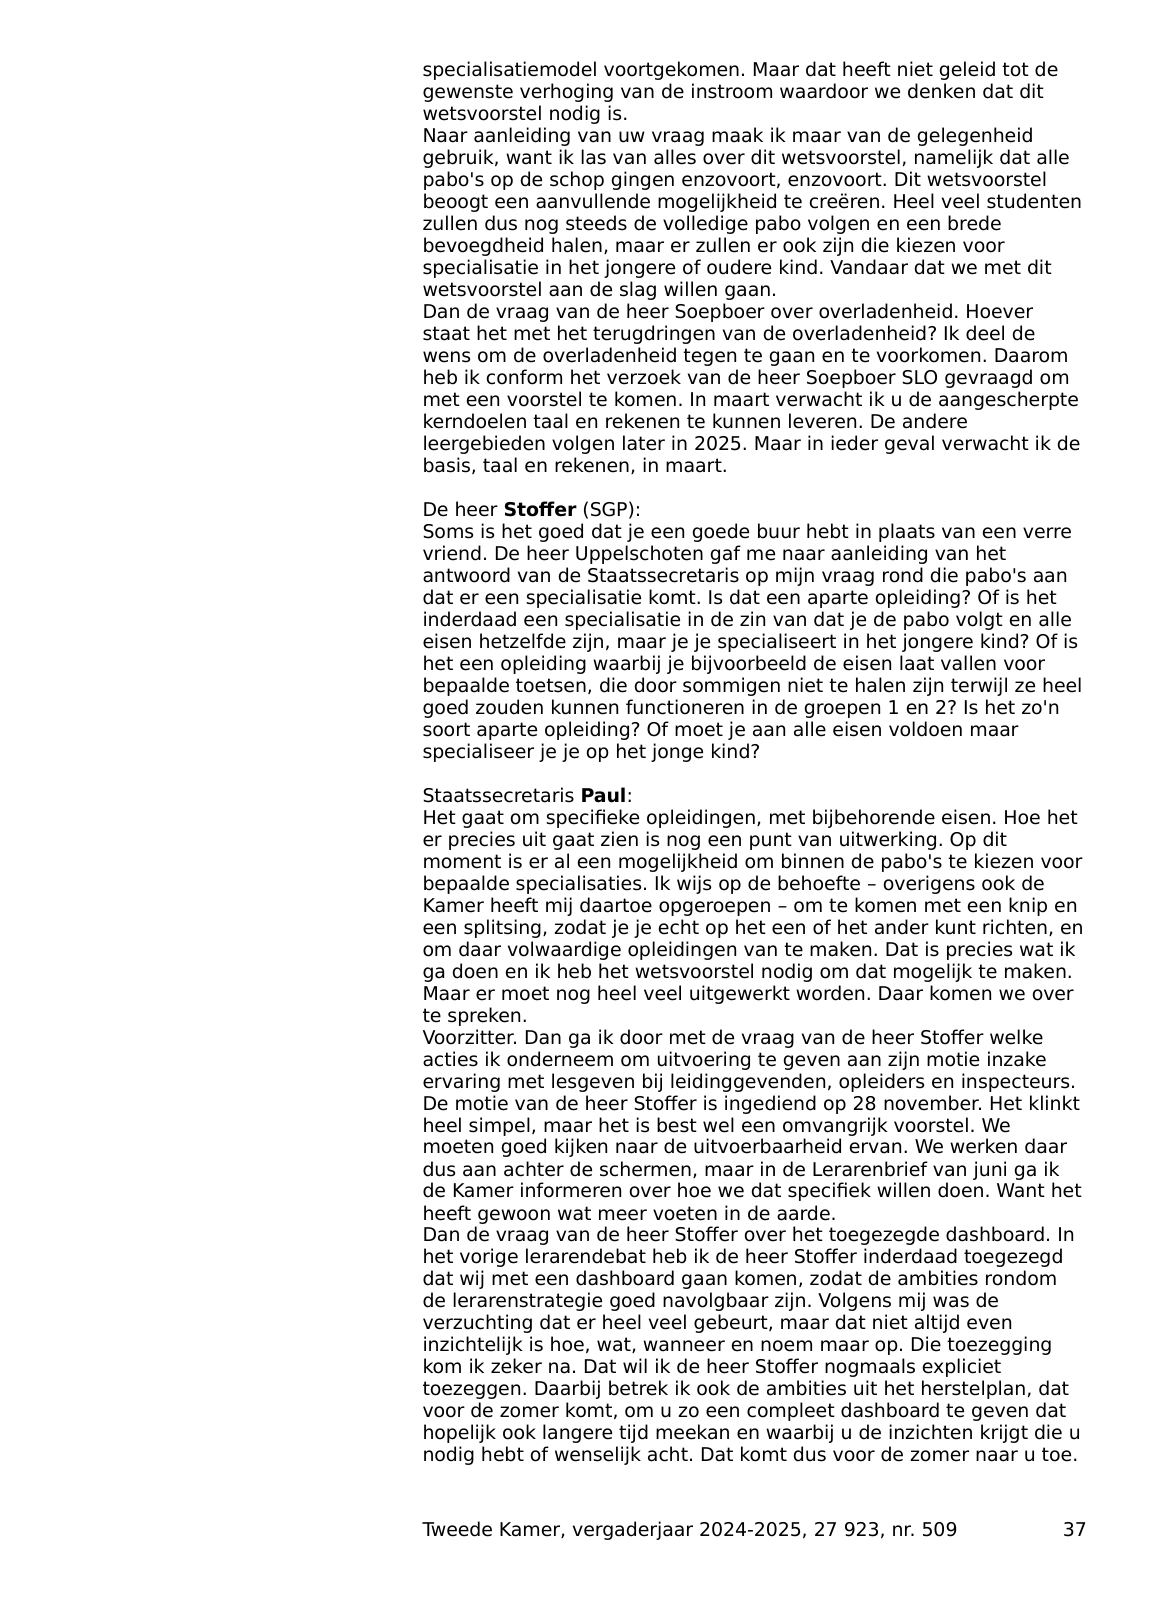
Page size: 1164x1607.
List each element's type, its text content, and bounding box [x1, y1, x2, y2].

text De heer Stoffer (SGP): [422, 499, 1087, 521]
text Staatssecretaris Paul: [422, 785, 1087, 807]
text Dan de vraag van de heer Soepboer over overladenheid. Hoever staat het met het terugdringen van de overladenheid? Ik deel de wens om de overladenheid tegen te gaan en te voorkomen. Daarom heb ik conform het verzoek van de heer Soepboer SLO gevraagd om met een voorstel te komen. In maart verwacht ik u de aangescherpte kerndoelen taal en rekenen te kunnen leveren. De andere leergebieden volgen later in 2025. Maar in ieder geval verwacht ik de basis, taal en rekenen, in maart. [422, 301, 1087, 477]
text Dan de vraag van de heer Stoffer over het toegezegde dashboard. In het vorige lerarendebat heb ik de heer Stoffer inderdaad toegezegd dat wij met een dashboard gaan komen, zodat de ambities rondom de lerarenstrategie goed navolgbaar zijn. Volgens mij was de verzuchting dat er heel veel gebeurt, maar dat niet altijd even inzichtelijk is hoe, wat, wanneer en noem maar op. Die toezegging kom ik zeker na. Dat wil ik de heer Stoffer nogmaals expliciet toezeggen. Daarbij betrek ik ook de ambities uit het herstelplan, dat voor de zomer komt, om u zo een compleet dashboard te geven dat hopelijk ook langere tijd meekan en waarbij u de inzichten krijgt die u nodig hebt of wenselijk acht. Dat komt dus voor de zomer naar u toe. [422, 1224, 1087, 1466]
text Naar aanleiding van uw vraag maak ik maar van de gelegenheid gebruik, want ik las van alles over dit wetsvoorstel, namelijk dat alle pabo's op de schop gingen enzovoort, enzovoort. Dit wetsvoorstel beoogt een aanvullende mogelijkheid te creëren. Heel veel studenten zullen dus nog steeds de volledige pabo volgen en een brede bevoegdheid halen, maar er zullen er ook zijn die kiezen voor specialisatie in het jongere of oudere kind. Vandaar dat we met dit wetsvoorstel aan de slag willen gaan. [422, 125, 1087, 301]
text Voorzitter. Dan ga ik door met de vraag van de heer Stoffer welke acties ik onderneem om uitvoering te geven aan zijn motie inzake ervaring met lesgeven bij leidinggevenden, opleiders en inspecteurs. De motie van de heer Stoffer is ingediend op 28 november. Het klinkt heel simpel, maar het is best wel een omvangrijk voorstel. We moeten goed kijken naar de uitvoerbaarheid ervan. We werken daar dus aan achter de schermen, maar in de Lerarenbrief van juni ga ik de Kamer informeren over hoe we dat specifiek willen doen. Want het heeft gewoon wat meer voeten in de aarde. [422, 1027, 1087, 1224]
text specialisatiemodel voortgekomen. Maar dat heeft niet geleid tot de gewenste verhoging van de instroom waardoor we denken dat dit wetsvoorstel nodig is. [422, 59, 1087, 125]
text Soms is het goed dat je een goede buur hebt in plaats van een verre vriend. De heer Uppelschoten gaf me naar aanleiding van het antwoord van de Staatssecretaris op mijn vraag rond die pabo's aan dat er een specialisatie komt. Is dat een aparte opleiding? Of is het inderdaad een specialisatie in de zin van dat je de pabo volgt en alle eisen hetzelfde zijn, maar je je specialiseert in het jongere kind? Of is het een opleiding waarbij je bijvoorbeeld de eisen laat vallen voor bepaalde toetsen, die door sommigen niet te halen zijn terwijl ze heel goed zouden kunnen functioneren in de groepen 1 en 2? Is het zo'n soort aparte opleiding? Of moet je aan alle eisen voldoen maar specialiseer je je op het jonge kind? [422, 521, 1087, 763]
text Het gaat om specifieke opleidingen, met bijbehorende eisen. Hoe het er precies uit gaat zien is nog een punt van uitwerking. Op dit moment is er al een mogelijkheid om binnen de pabo's te kiezen voor bepaalde specialisaties. Ik wijs op de behoefte – overigens ook de Kamer heeft mij daartoe opgeroepen – om te komen met een knip en een splitsing, zodat je je echt op het een of het ander kunt richten, en om daar volwaardige opleidingen van te maken. Dat is precies wat ik ga doen en ik heb het wetsvoorstel nodig om dat mogelijk te maken. Maar er moet nog heel veel uitgewerkt worden. Daar komen we over te spreken. [422, 807, 1087, 1027]
